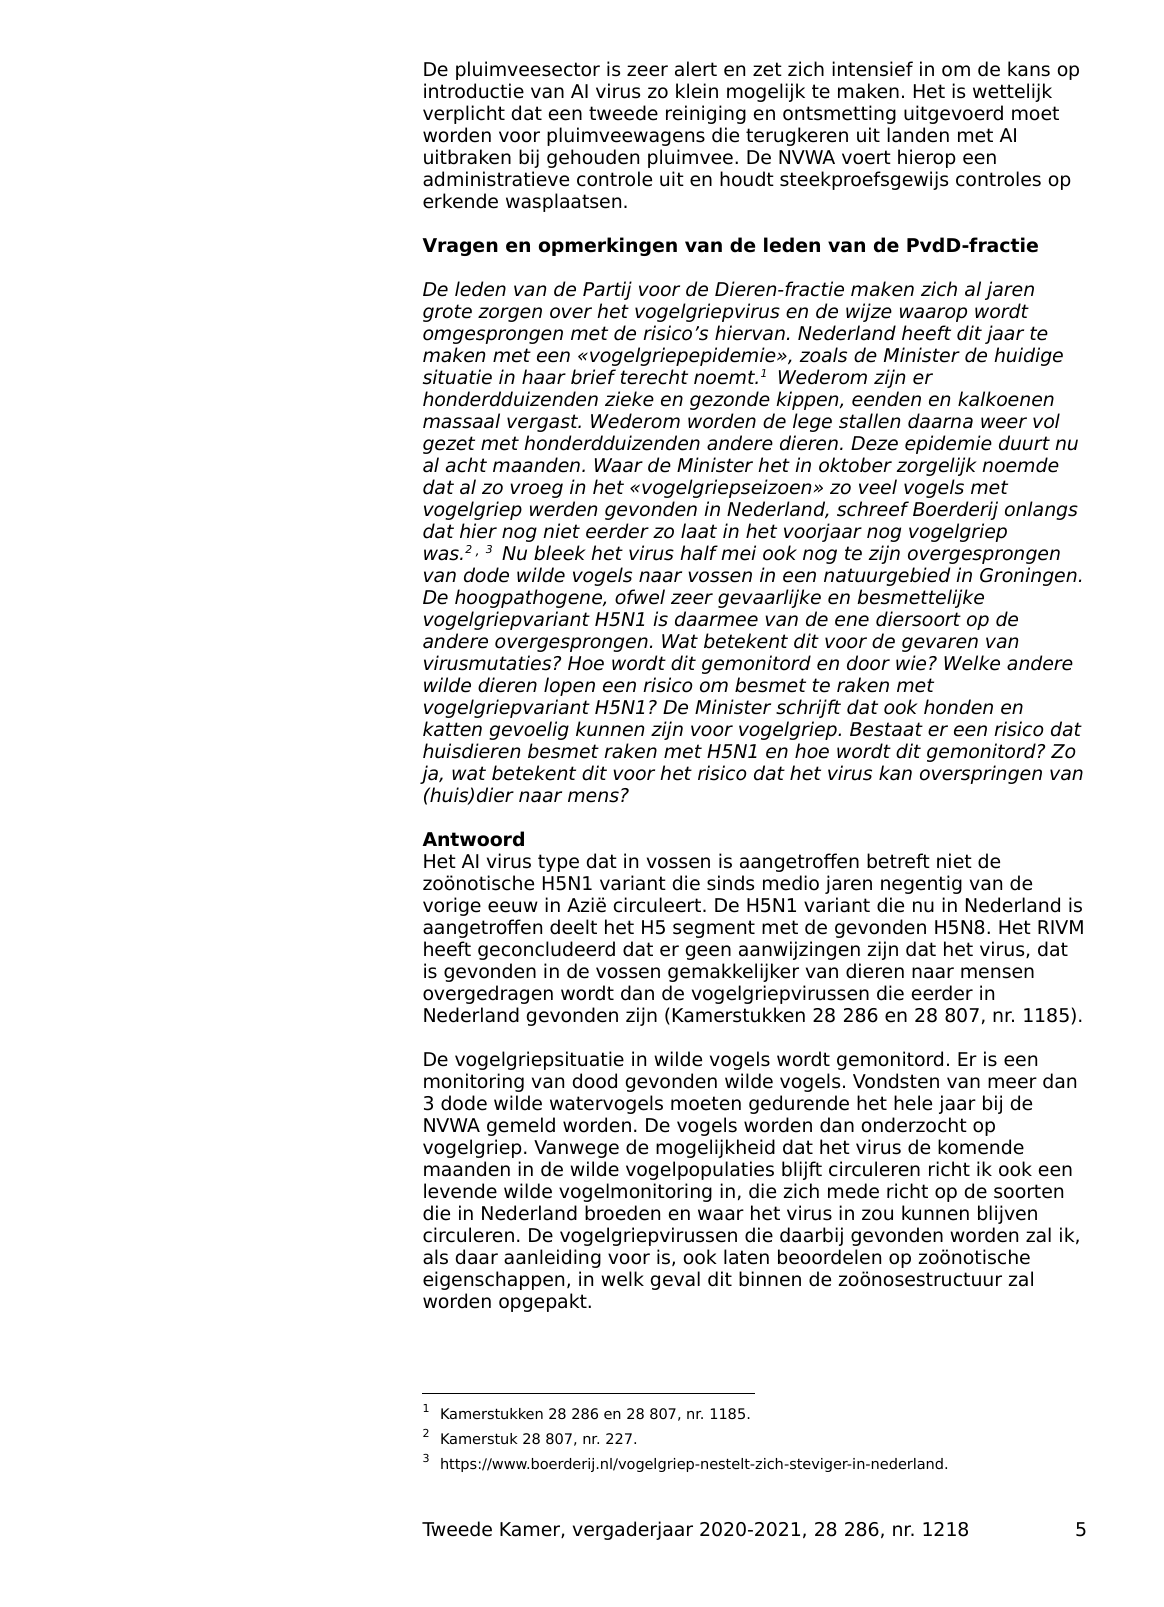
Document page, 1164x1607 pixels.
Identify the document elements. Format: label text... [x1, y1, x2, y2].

text De pluimveesector is zeer alert en zet zich intensief in om de kans op introductie van AI virus zo klein mogelijk te maken. Het is wettelijk verplicht dat een tweede reiniging en ontsmetting uitgevoerd moet worden voor pluimveewagens die terugkeren uit landen met AI uitbraken bij gehouden pluimvee. De NVWA voert hierop een administratieve controle uit en houdt steekproefsgewijs controles op erkende wasplaatsen. [422, 59, 1087, 213]
text De leden van de Partij voor de Dieren-fractie maken zich al jaren grote zorgen over het vogelgriepvirus en de wijze waarop wordt omgesprongen met de risico’s hiervan. Nederland heeft dit jaar te maken met een «vogelgriepepidemie», zoals de Minister de huidige situatie in haar brief terecht noemt. Wederom zijn er honderdduizenden zieke en gezonde kippen, eenden en kalkoenen massaal vergast. Wederom worden de lege stallen daarna weer vol gezet met honderdduizenden andere dieren. Deze epidemie duurt nu al acht maanden. Waar de Minister het in oktober zorgelijk noemde dat al zo vroeg in het «vogelgriepseizoen» zo veel vogels met vogelgriep werden gevonden in Nederland, schreef Boerderij onlangs dat hier nog niet eerder zo laat in het voorjaar nog vogelgriep was., Nu bleek het virus half mei ook nog te zijn overgesprongen van dode wilde vogels naar vossen in een natuurgebied in Groningen. De hoogpathogene, ofwel zeer gevaarlijke en besmettelijke vogelgriepvariant H5N1 is daarmee van de ene diersoort op de andere overgesprongen. Wat betekent dit voor de gevaren van virusmutaties? Hoe wordt dit gemonitord en door wie? Welke andere wilde dieren lopen een risico om besmet te raken met vogelgriepvariant H5N1? De Minister schrijft dat ook honden en katten gevoelig kunnen zijn voor vogelgriep. Bestaat er een risico dat huisdieren besmet raken met H5N1 en hoe wordt dit gemonitord? Zo ja, wat betekent dit voor het risico dat het virus kan overspringen van (huis)dier naar mens? [422, 279, 1087, 807]
text De vogelgriepsituatie in wilde vogels wordt gemonitord. Er is een monitoring van dood gevonden wilde vogels. Vondsten van meer dan 3 dode wilde watervogels moeten gedurende het hele jaar bij de NVWA gemeld worden. De vogels worden dan onderzocht op vogelgriep. Vanwege de mogelijkheid dat het virus de komende maanden in de wilde vogelpopulaties blijft circuleren richt ik ook een levende wilde vogelmonitoring in, die zich mede richt op de soorten die in Nederland broeden en waar het virus in zou kunnen blijven circuleren. De vogelgriepvirussen die daarbij gevonden worden zal ik, als daar aanleiding voor is, ook laten beoordelen op zoönotische eigenschappen, in welk geval dit binnen de zoönosestructuur zal worden opgepakt. [422, 1049, 1087, 1313]
text https://www.boerderij.nl/vogelgriep-nestelt-zich-steviger-in-nederland. [422, 1452, 1087, 1474]
text Kamerstuk 28 807, nr. 227. [422, 1427, 1087, 1449]
text Kamerstukken 28 286 en 28 807, nr. 1185. [422, 1402, 1087, 1424]
text Het AI virus type dat in vossen is aangetroffen betreft niet de zoönotische H5N1 variant die sinds medio jaren negentig van de vorige eeuw in Azië circuleert. De H5N1 variant die nu in Nederland is aangetroffen deelt het H5 segment met de gevonden H5N8. Het RIVM heeft geconcludeerd dat er geen aanwijzingen zijn dat het virus, dat is gevonden in de vossen gemakkelijker van dieren naar mensen overgedragen wordt dan de vogelgriepvirussen die eerder in Nederland gevonden zijn (Kamerstukken 28 286 en 28 807, nr. 1185). [422, 851, 1087, 1027]
subtitle Antwoord [422, 829, 1087, 851]
subtitle Vragen en opmerkingen van de leden van de PvdD-fractie [422, 235, 1087, 257]
